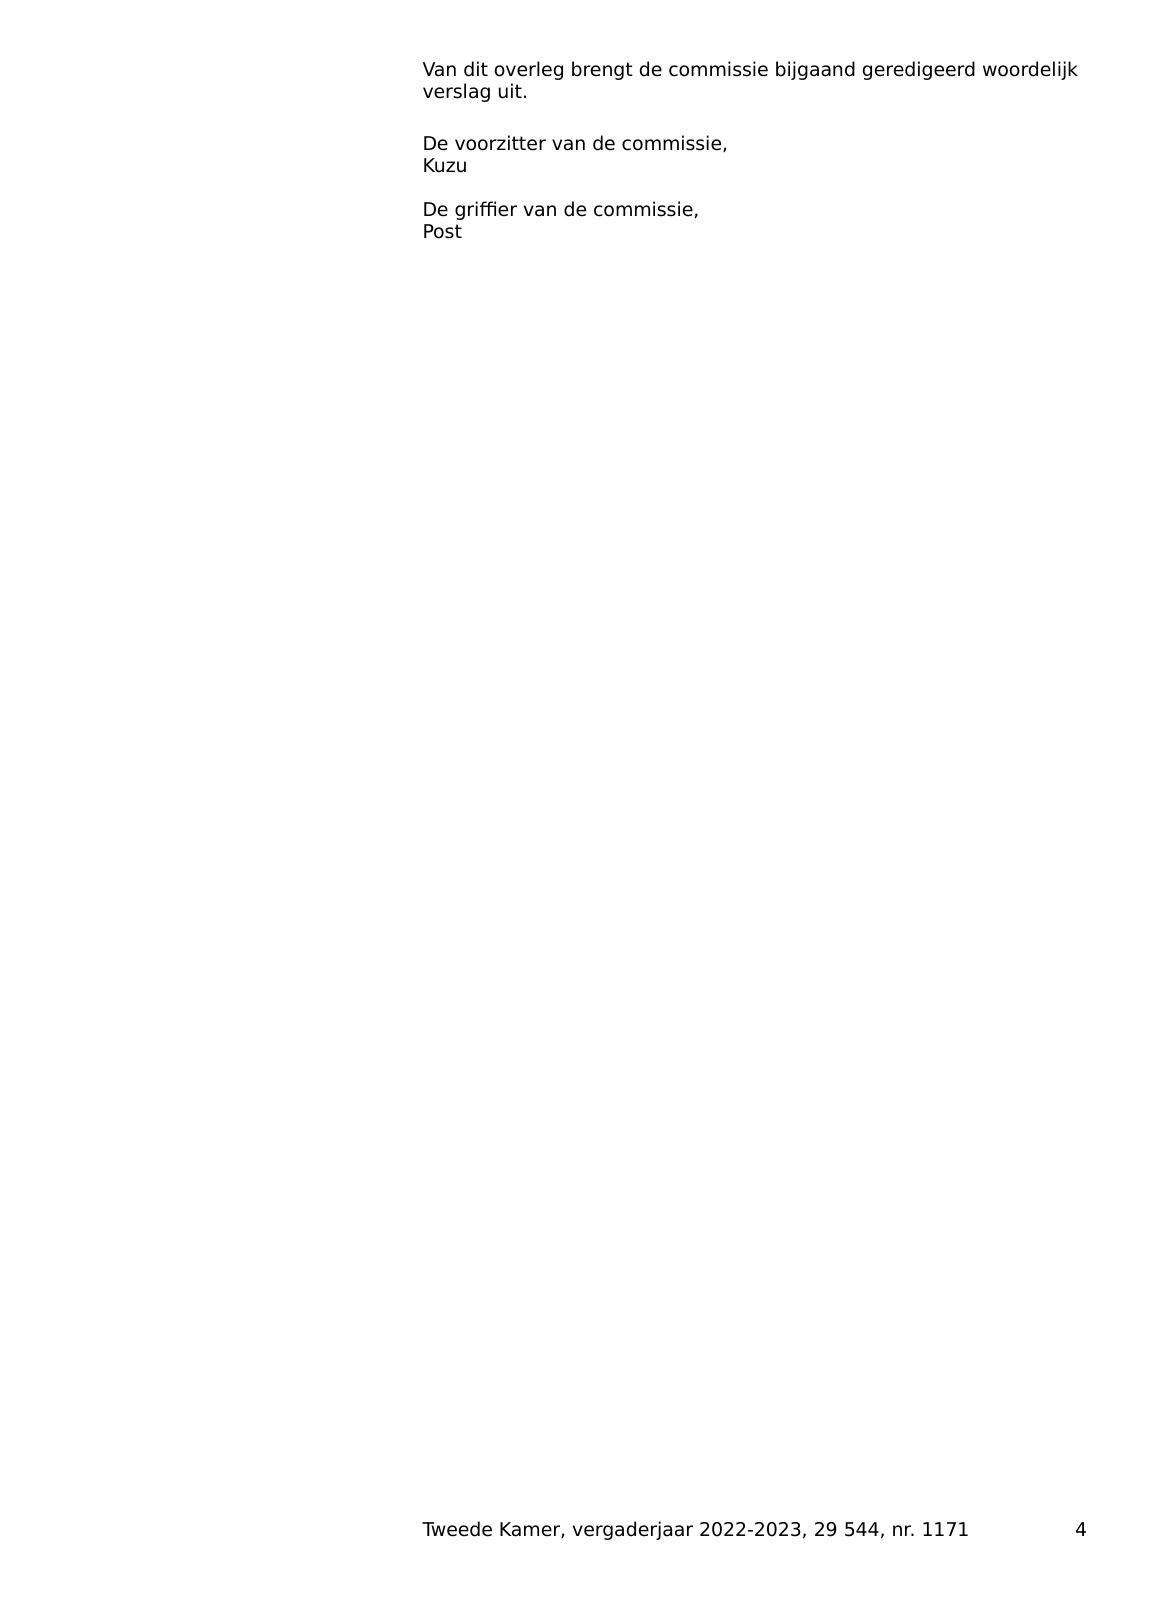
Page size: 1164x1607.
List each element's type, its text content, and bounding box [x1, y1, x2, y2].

text Van dit overleg brengt de commissie bijgaand geredigeerd woordelijk verslag uit. [422, 59, 1087, 103]
text De voorzitter van de commissie, Kuzu [422, 133, 1087, 177]
text De griffier van de commissie, Post [422, 199, 1087, 243]
